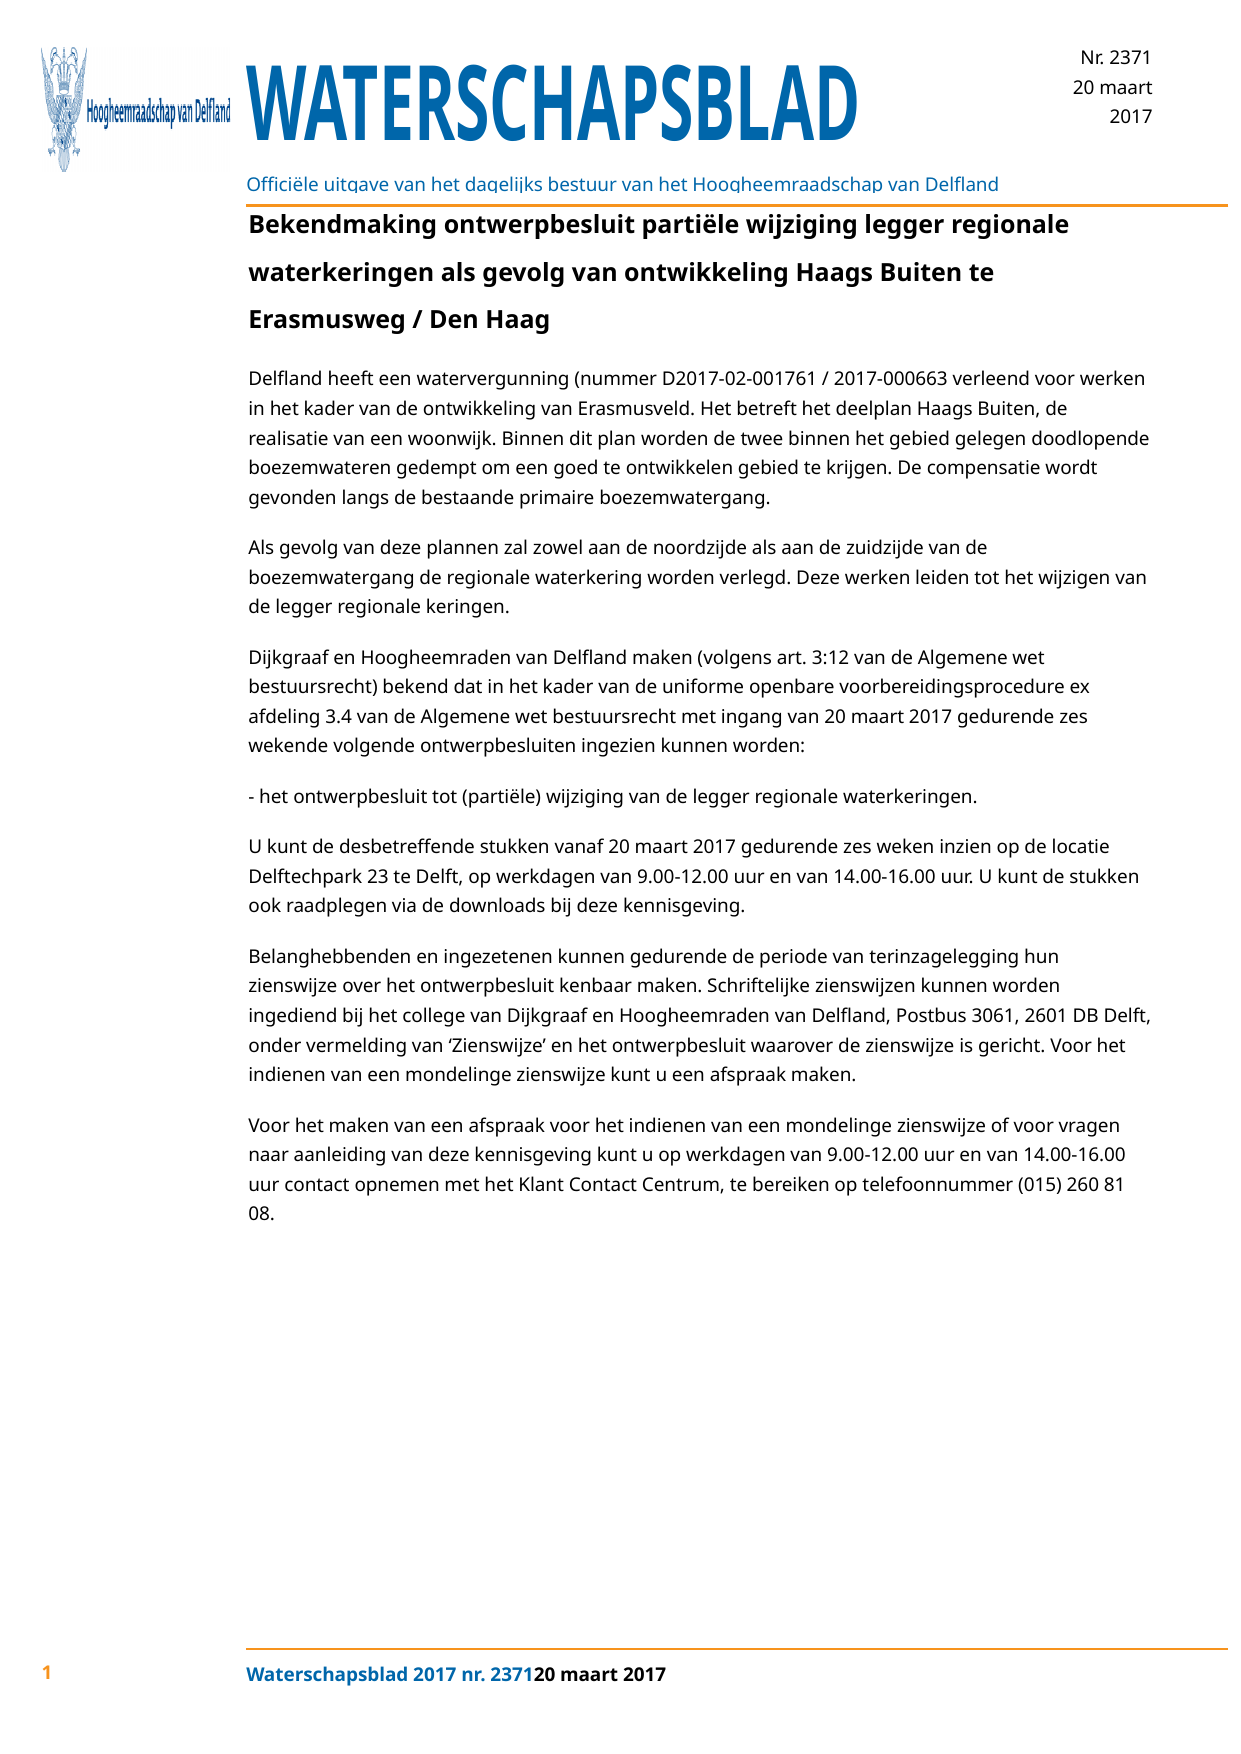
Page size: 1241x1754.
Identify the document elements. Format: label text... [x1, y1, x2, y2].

text - het ontwerpbesluit tot (partiële) wijziging van de legger regionale waterkeringen. [248, 783, 1152, 809]
text U kunt de desbetreffende stukken vanaf 20 maart 2017 gedurende zes weken inzien op de locatie Delftechpark 23 te Delft, op werkdagen van 9.00-12.00 uur en van 14.00-16.00 uur. U kunt de stukken ook raadplegen via de downloads bij deze kennisgeving. [248, 833, 1152, 918]
text Als gevolg van deze plannen zal zowel aan de noordzijde als aan de zuidzijde van de boezemwatergang de regionale waterkering worden verlegd. Deze werken leiden tot het wijzigen van de legger regionale keringen. [248, 534, 1152, 619]
picture [41, 47, 231, 172]
text Voor het maken van een afspraak voor het indienen van een mondelinge zienswijze of voor vragen naar aanleiding van deze kennisgeving kunt u op werkdagen van 9.00-12.00 uur en van 14.00-16.00 uur contact opnemen met het Klant Contact Centrum, te bereiken op telefoonnummer (015) 260 81 08. [248, 1112, 1152, 1226]
text Dijkgraaf en Hoogheemraden van Delfland maken (volgens art. 3:12 van de Algemene wet bestuursrecht) bekend dat in het kader van de uniforme openbare voorbereidingsprocedure ex afdeling 3.4 van de Algemene wet bestuursrecht met ingang van 20 maart 2017 gedurende zes wekende volgende ontwerpbesluiten ingezien kunnen worden: [248, 644, 1152, 758]
text Bekendmaking ontwerpbesluit partiële wijziging legger regionale waterkeringen als gevolg van ontwikkeling Haags Buiten te Erasmusweg / Den Haag [248, 207, 1152, 336]
text Delfland heeft een watervergunning (nummer D2017-02-001761 / 2017-000663 verleend voor werken in het kader van de ontwikkeling van Erasmusveld. Het betreft het deelplan Haags Buiten, de realisatie van een woonwijk. Binnen dit plan worden de twee binnen het gebied gelegen doodlopende boezemwateren gedempt om een goed te ontwikkelen gebied te krijgen. De compensatie wordt gevonden langs de bestaande primaire boezemwatergang. [248, 366, 1152, 509]
text Belanghebbenden en ingezetenen kunnen gedurende de periode van terinzagelegging hun zienswijze over het ontwerpbesluit kenbaar maken. Schriftelijke zienswijzen kunnen worden ingediend bij het college van Dijkgraaf en Hoogheemraden van Delfland, Postbus 3061, 2601 DB Delft, onder vermelding van ‘Zienswijze’ en het ontwerpbesluit waarover de zienswijze is gericht. Voor het indienen van een mondelinge zienswijze kunt u een afspraak maken. [248, 943, 1152, 1087]
